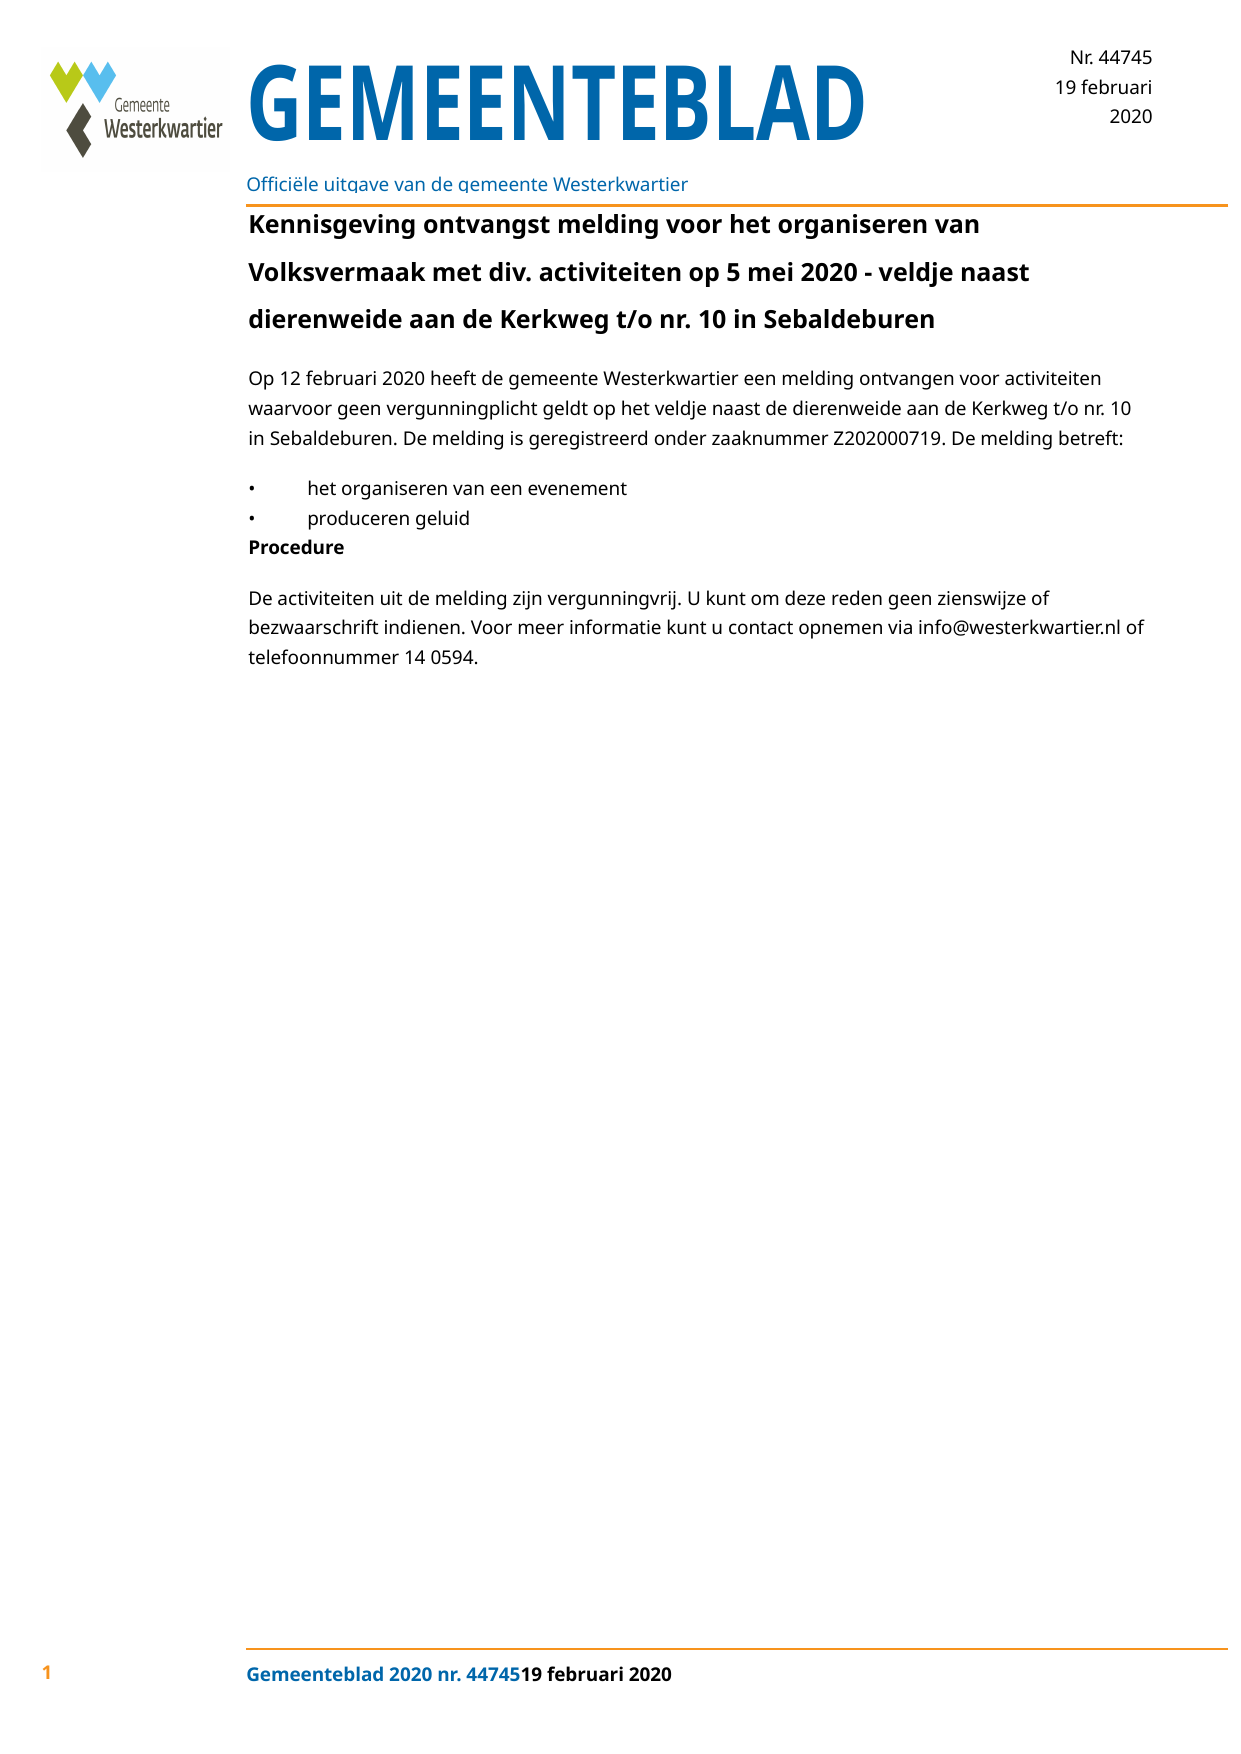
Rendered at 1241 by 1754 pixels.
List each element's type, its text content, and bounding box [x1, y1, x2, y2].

list het organiseren van een evenement [248, 475, 1152, 501]
text Procedure [248, 534, 1152, 560]
text De activiteiten uit de melding zijn vergunningvrij. U kunt om deze reden geen zienswijze of bezwaarschrift indienen. Voor meer informatie kunt u contact opnemen via info@westerkwartier.nl of telefoonnummer 14 0594. [248, 585, 1152, 669]
text Kennisgeving ontvangst melding voor het organiseren van Volksvermaak met div. activiteiten op 5 mei 2020 - veldje naast dierenweide aan de Kerkweg t/o nr. 10 in Sebaldeburen [248, 207, 1152, 336]
list produceren geluid [248, 505, 1152, 530]
picture [41, 47, 231, 172]
text Op 12 februari 2020 heeft de gemeente Westerkwartier een melding ontvangen voor activiteiten waarvoor geen vergunningplicht geldt op het veldje naast de dierenweide aan de Kerkweg t/o nr. 10 in Sebaldeburen. De melding is geregistreerd onder zaaknummer Z202000719. De melding betreft: [248, 366, 1152, 450]
